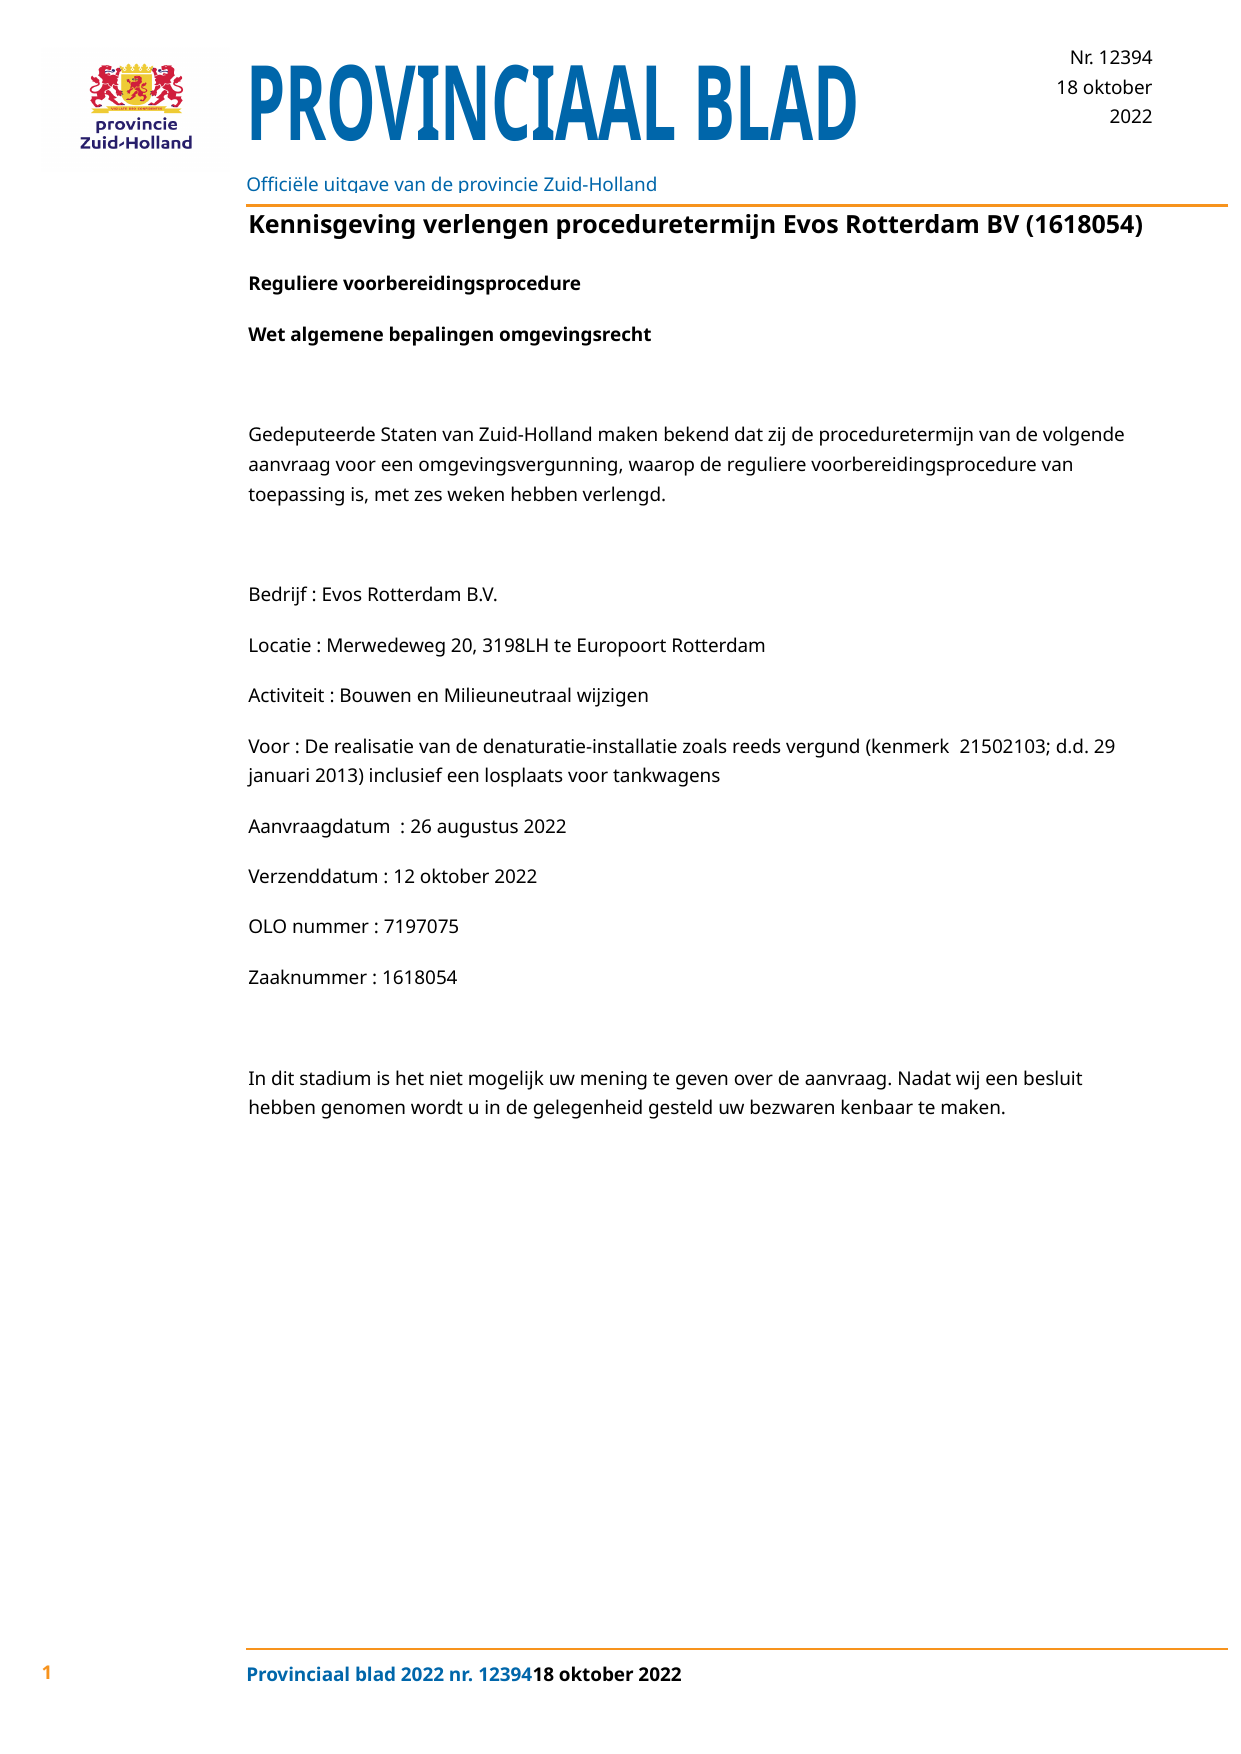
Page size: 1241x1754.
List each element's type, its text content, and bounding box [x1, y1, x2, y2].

text OLO nummer : 7197075 [248, 914, 1152, 939]
text Wet algemene bepalingen omgevingsrecht [248, 321, 1152, 346]
text Reguliere voorbereidingsprocedure [248, 270, 1152, 296]
text In dit stadium is het niet mogelijk uw mening te geven over de aanvraag. Nadat wij een besluit hebben genomen wordt u in de gelegenheid gesteld uw bezwaren kenbaar te maken. [248, 1065, 1152, 1120]
text Zaaknummer : 1618054 [248, 964, 1152, 990]
text Locatie : Merwedeweg 20, 3198LH te Europoort Rotterdam [248, 632, 1152, 658]
text Verzenddatum : 12 oktober 2022 [248, 863, 1152, 889]
text Aanvraagdatum : 26 augustus 2022 [248, 813, 1152, 838]
text Kennisgeving verlengen proceduretermijn Evos Rotterdam BV (1618054) [248, 207, 1152, 241]
text Activiteit : Bouwen en Milieuneutraal wijzigen [248, 682, 1152, 708]
text Gedeputeerde Staten van Zuid-Holland maken bekend dat zij de proceduretermijn van de volgende aanvraag voor een omgevingsvergunning, waarop de reguliere voorbereidingsprocedure van toepassing is, met zes weken hebben verlengd. [248, 422, 1152, 506]
text Bedrijf : Evos Rotterdam B.V. [248, 582, 1152, 607]
text Voor : De realisatie van de denaturatie-installatie zoals reeds vergund (kenmerk 21502103; d.d. 29 januari 2013) inclusief een losplaats voor tankwagens [248, 733, 1152, 788]
picture [41, 47, 231, 172]
